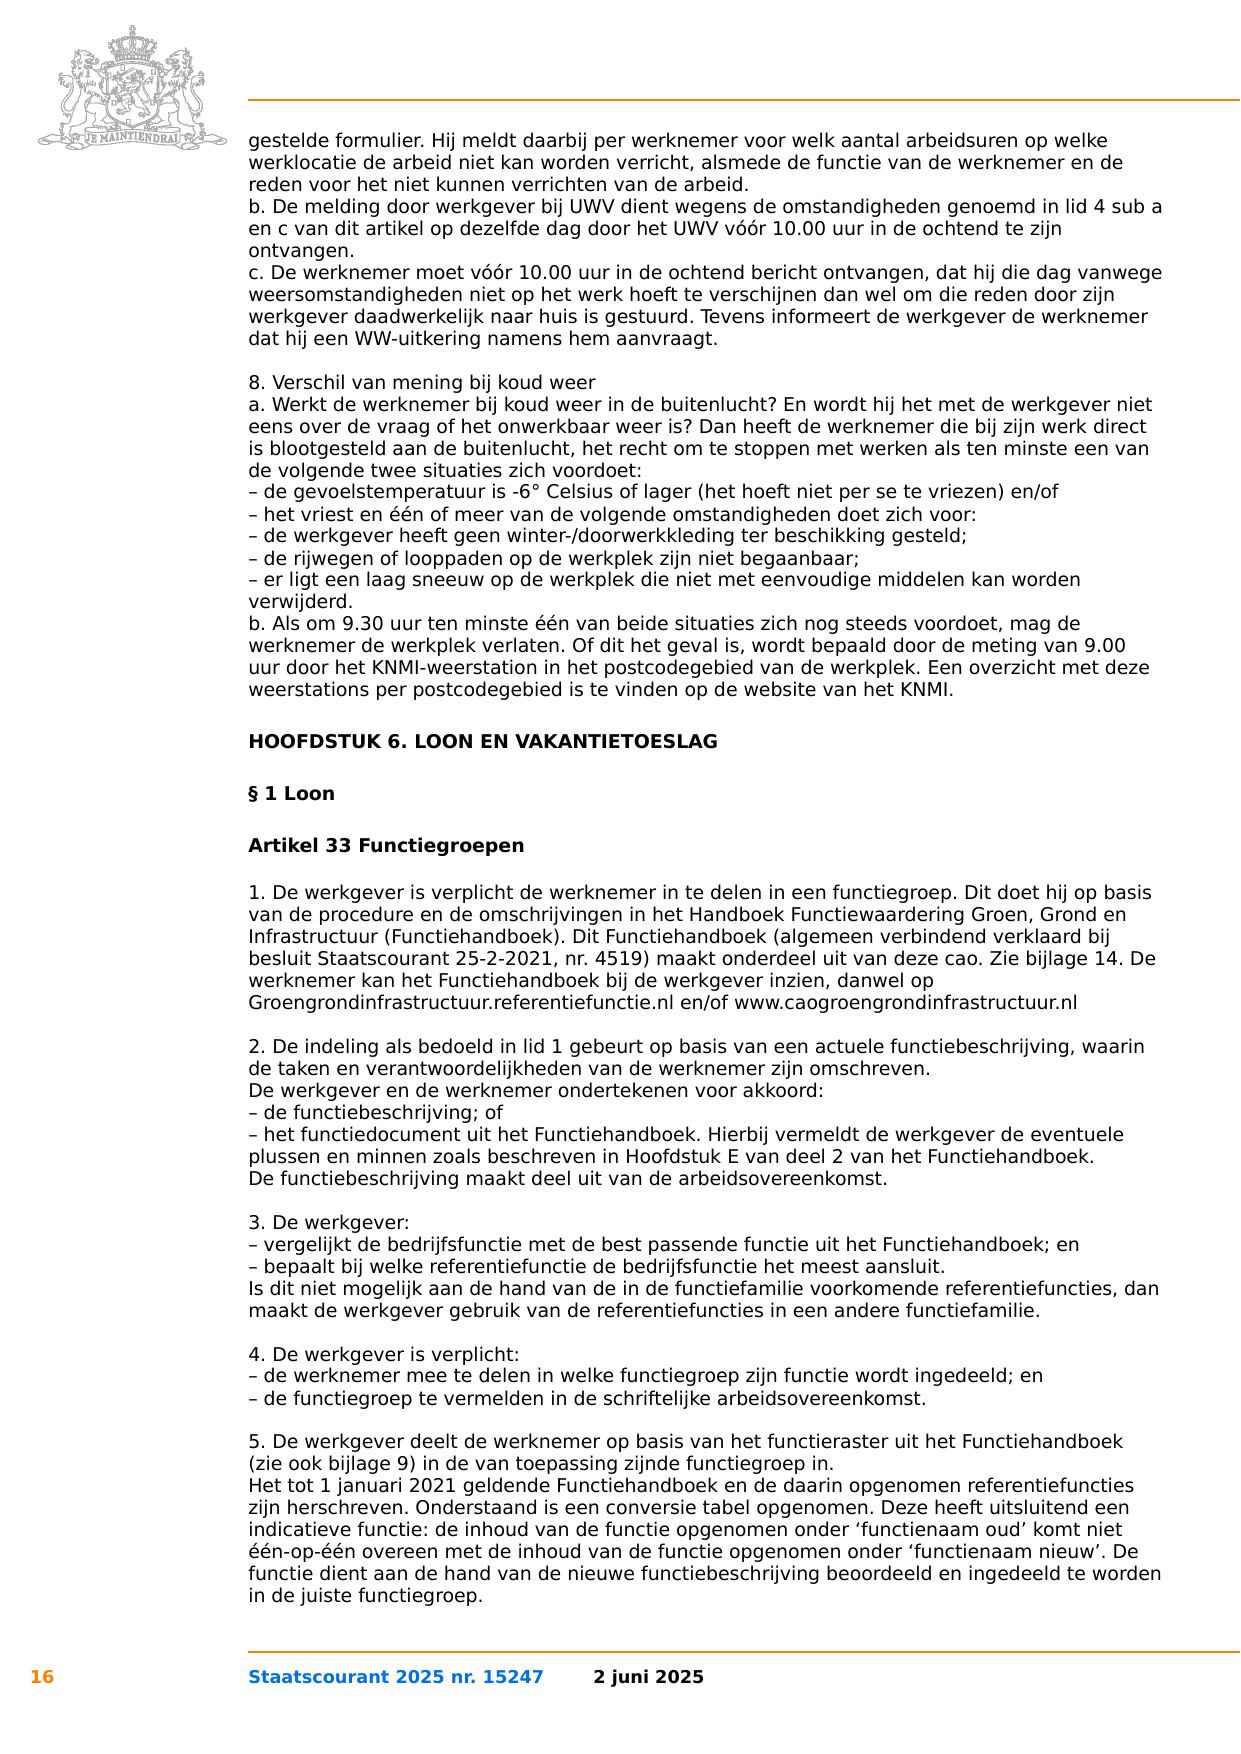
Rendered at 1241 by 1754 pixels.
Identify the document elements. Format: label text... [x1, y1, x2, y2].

text 2. De indeling als bedoeld in lid 1 gebeurt op basis van een actuele functiebeschrijving, waarin de taken en verantwoordelijkheden van de werknemer zijn omschreven. [248, 1036, 1163, 1080]
text – vergelijkt de bedrijfsfunctie met de best passende functie uit het Functiehandboek; en [248, 1234, 1163, 1256]
text – bepaalt bij welke referentiefunctie de bedrijfsfunctie het meest aansluit. [248, 1256, 1163, 1278]
text 4. De werkgever is verplicht: [248, 1343, 1163, 1365]
text – het vriest en één of meer van de volgende omstandigheden doet zich voor: [248, 503, 1163, 525]
subtitle HOOFDSTUK 6. LOON EN VAKANTIETOESLAG [248, 731, 1163, 753]
text De functiebeschrijving maakt deel uit van de arbeidsovereenkomst. [248, 1168, 1163, 1190]
text gestelde formulier. Hij meldt daarbij per werknemer voor welk aantal arbeidsuren op welke werklocatie de arbeid niet kan worden verricht, alsmede de functie van de werknemer en de reden voor het niet kunnen verrichten van de arbeid. [248, 130, 1163, 196]
text – de functiegroep te vermelden in de schriftelijke arbeidsovereenkomst. [248, 1387, 1163, 1409]
text – het functiedocument uit het Functiehandboek. Hierbij vermeldt de werkgever de eventuele plussen en minnen zoals beschreven in Hoofdstuk E van deel 2 van het Functiehandboek. [248, 1124, 1163, 1168]
text Het tot 1 januari 2021 geldende Functiehandboek en de daarin opgenomen referentiefuncties zijn herschreven. Onderstaand is een conversie tabel opgenomen. Deze heeft uitsluitend een indicatieve functie: de inhoud van de functie opgenomen onder ‘functienaam oud’ komt niet één-op-één overeen met de inhoud van de functie opgenomen onder ‘functienaam nieuw’. De functie dient aan de hand van de nieuwe functiebeschrijving beoordeeld en ingedeeld te worden in de juiste functiegroep. [248, 1475, 1163, 1607]
text – de werknemer mee te delen in welke functiegroep zijn functie wordt ingedeeld; en [248, 1365, 1163, 1387]
text c. De werknemer moet vóór 10.00 uur in de ochtend bericht ontvangen, dat hij die dag vanwege weersomstandigheden niet op het werk hoeft te verschijnen dan wel om die reden door zijn werkgever daadwerkelijk naar huis is gestuurd. Tevens informeert de werkgever de werknemer dat hij een WW-uitkering namens hem aanvraagt. [248, 262, 1163, 350]
subtitle § 1 Loon [248, 783, 1163, 805]
text b. De melding door werkgever bij UWV dient wegens de omstandigheden genoemd in lid 4 sub a en c van dit artikel op dezelfde dag door het UWV vóór 10.00 uur in de ochtend te zijn ontvangen. [248, 196, 1163, 262]
text – de rijwegen of looppaden op de werkplek zijn niet begaanbaar; [248, 547, 1163, 569]
text De werkgever en de werknemer ondertekenen voor akkoord: [248, 1080, 1163, 1102]
text 3. De werkgever: [248, 1212, 1163, 1234]
subtitle Artikel 33 Functiegroepen [248, 835, 1163, 857]
text 8. Verschil van mening bij koud weer [248, 372, 1163, 393]
text – de functiebeschrijving; of [248, 1102, 1163, 1124]
text – de gevoelstemperatuur is -6° Celsius of lager (het hoeft niet per se te vriezen) en/of [248, 481, 1163, 503]
text a. Werkt de werknemer bij koud weer in de buitenlucht? En wordt hij het met de werkgever niet eens over de vraag of het onwerkbaar weer is? Dan heeft de werknemer die bij zijn werk direct is blootgesteld aan de buitenlucht, het recht om te stoppen met werken als ten minste een van de volgende twee situaties zich voordoet: [248, 393, 1163, 481]
picture [38, 25, 227, 150]
text 1. De werkgever is verplicht de werknemer in te delen in een functiegroep. Dit doet hij op basis van de procedure en de omschrijvingen in het Handboek Functiewaardering Groen, Grond en Infrastructuur (Functiehandboek). Dit Functiehandboek (algemeen verbindend verklaard bij besluit Staatscourant 25-2-2021, nr. 4519) maakt onderdeel uit van deze cao. Zie bijlage 14. De werknemer kan het Functiehandboek bij de werkgever inzien, danwel op Groengrondinfrastructuur.referentiefunctie.nl en/of www.caogroengrondinfrastructuur.nl [248, 882, 1163, 1014]
text – er ligt een laag sneeuw op de werkplek die niet met eenvoudige middelen kan worden verwijderd. [248, 569, 1163, 613]
text Is dit niet mogelijk aan de hand van de in de functiefamilie voorkomende referentiefuncties, dan maakt de werkgever gebruik van de referentiefuncties in een andere functiefamilie. [248, 1278, 1163, 1322]
text – de werkgever heeft geen winter-/doorwerkkleding ter beschikking gesteld; [248, 525, 1163, 547]
text b. Als om 9.30 uur ten minste één van beide situaties zich nog steeds voordoet, mag de werknemer de werkplek verlaten. Of dit het geval is, wordt bepaald door de meting van 9.00 uur door het KNMI-weerstation in het postcodegebied van de werkplek. Een overzicht met deze weerstations per postcodegebied is te vinden op de website van het KNMI. [248, 613, 1163, 701]
text 5. De werkgever deelt de werknemer op basis van het functieraster uit het Functiehandboek (zie ook bijlage 9) in de van toepassing zijnde functiegroep in. [248, 1431, 1163, 1475]
